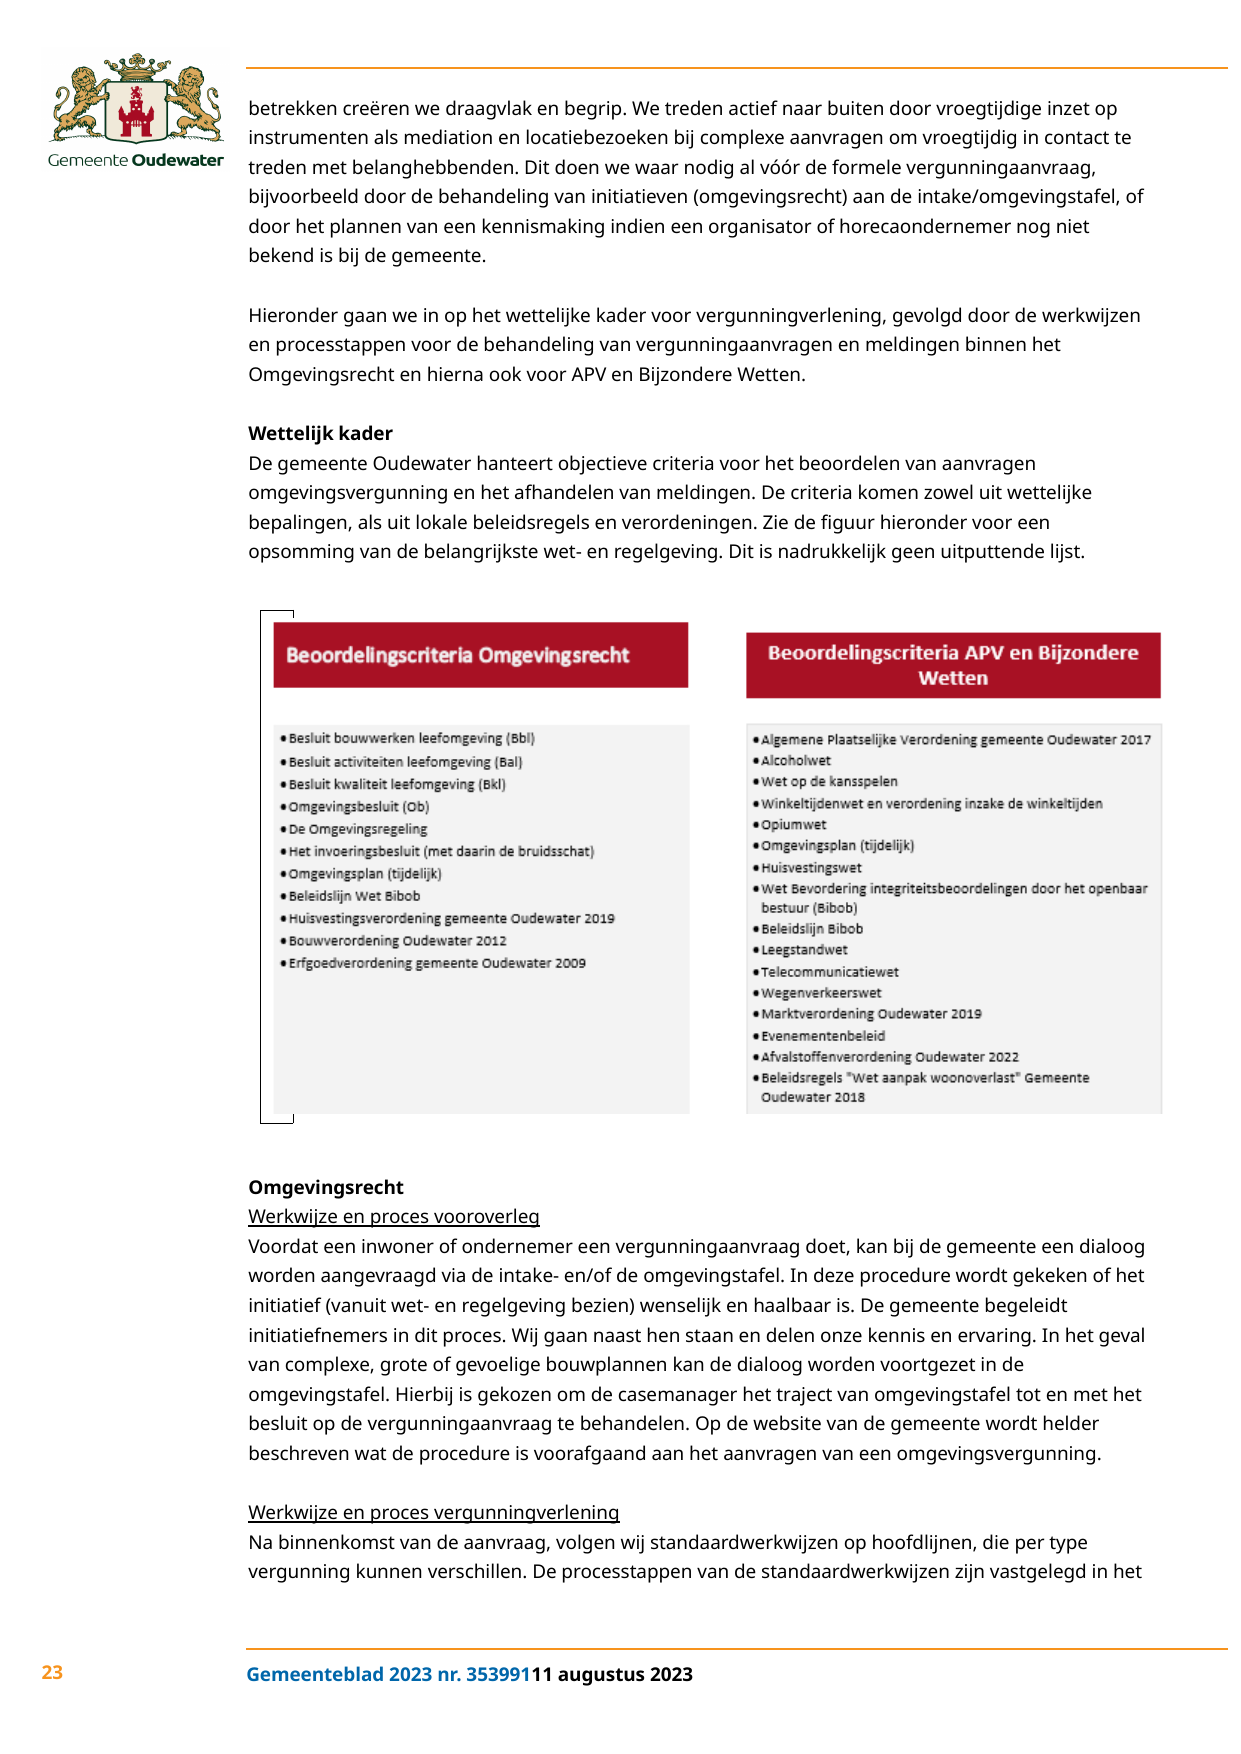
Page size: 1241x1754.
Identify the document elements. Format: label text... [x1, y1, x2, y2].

text Omgevingsrecht [248, 1174, 1152, 1200]
text De gemeente Oudewater hanteert objectieve criteria voor het beoordelen van aanvragen omgevingsvergunning en het afhandelen van meldingen. De criteria komen zowel uit wettelijke bepalingen, als uit lokale beleidsregels en verordeningen. Zie de figuur hieronder voor een opsomming van de belangrijkste wet- en regelgeving. Dit is nadrukkelijk geen uitputtende lijst. [248, 450, 1152, 564]
picture [41, 47, 231, 172]
picture [268, 618, 1173, 1114]
text Voordat een inwoner of ondernemer een vergunningaanvraag doet, kan bij de gemeente een dialoog worden aangevraagd via de intake- en/of de omgevingstafel. In deze procedure wordt gekeken of het initiatief (vanuit wet- en regelgeving bezien) wenselijk en haalbaar is. De gemeente begeleidt initiatiefnemers in dit proces. Wij gaan naast hen staan en delen onze kennis en ervaring. In het geval van complexe, grote of gevoelige bouwplannen kan de dialoog worden voortgezet in de omgevingstafel. Hierbij is gekozen om de casemanager het traject van omgevingstafel tot en met het besluit op de vergunningaanvraag te behandelen. Op de website van de gemeente wordt helder beschreven wat de procedure is voorafgaand aan het aanvragen van een omgevingsvergunning. [248, 1233, 1152, 1466]
text Werkwijze en proces vergunningverlening [248, 1499, 1152, 1525]
text Hieronder gaan we in op het wettelijke kader voor vergunningverlening, gevolgd door de werkwijzen en processtappen voor de behandeling van vergunningaanvragen en meldingen binnen het Omgevingsrecht en hierna ook voor APV en Bijzondere Wetten. [248, 302, 1152, 387]
text Wettelijk kader [248, 420, 1152, 446]
text Werkwijze en proces vooroverleg [248, 1203, 1152, 1229]
text Na binnenkomst van de aanvraag, volgen wij standaardwerkwijzen op hoofdlijnen, die per type vergunning kunnen verschillen. De processtappen van de standaardwerkwijzen zijn vastgelegd in het [248, 1529, 1152, 1584]
text betrekken creëren we draagvlak en begrip. We treden actief naar buiten door vroegtijdige inzet op instrumenten als mediation en locatiebezoeken bij complexe aanvragen om vroegtijdig in contact te treden met belanghebbenden. Dit doen we waar nodig al vóór de formele vergunningaanvraag, bijvoorbeeld door de behandeling van initiatieven (omgevingsrecht) aan de intake/omgevingstafel, of door het plannen van een kennismaking indien een organisator of horecaondernemer nog niet bekend is bij de gemeente. [248, 95, 1152, 268]
